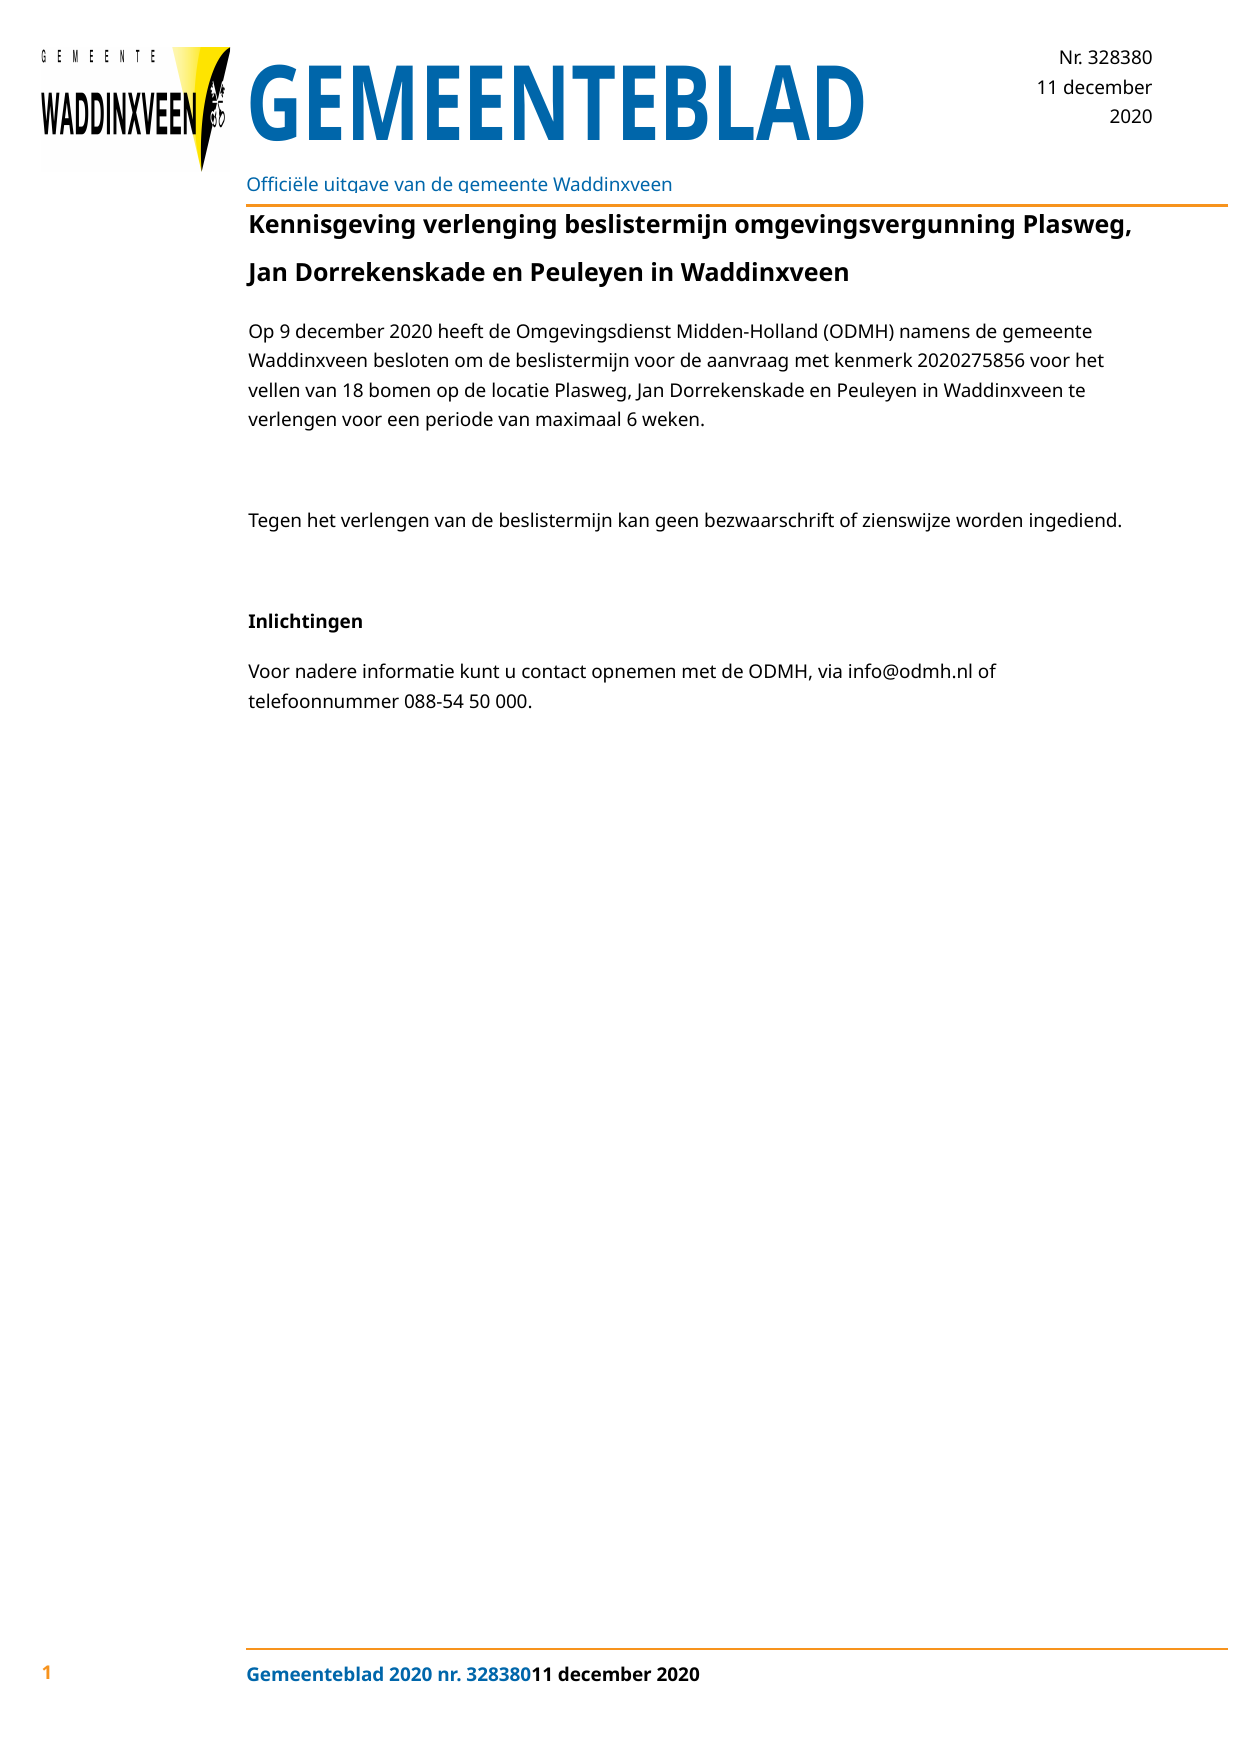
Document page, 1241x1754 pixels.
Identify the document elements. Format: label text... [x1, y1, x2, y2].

text Voor nadere informatie kunt u contact opnemen met de ODMH, via info@odmh.nl of telefoonnummer 088-54 50 000. [248, 659, 1152, 714]
text Op 9 december 2020 heeft de Omgevingsdienst Midden-Holland (ODMH) namens de gemeente Waddinxveen besloten om de beslistermijn voor de aanvraag met kenmerk 2020275856 voor het vellen van 18 bomen op de locatie Plasweg, Jan Dorrekenskade en Peuleyen in Waddinxveen te verlengen voor een periode van maximaal 6 weken. [248, 318, 1152, 432]
text Inlichtingen [248, 608, 1152, 634]
text Tegen het verlengen van de beslistermijn kan geen bezwaarschrift of zienswijze worden ingediend. [248, 507, 1152, 533]
picture [41, 47, 231, 172]
text Kennisgeving verlenging beslistermijn omgevingsvergunning Plasweg, Jan Dorrekenskade en Peuleyen in Waddinxveen [248, 207, 1152, 288]
